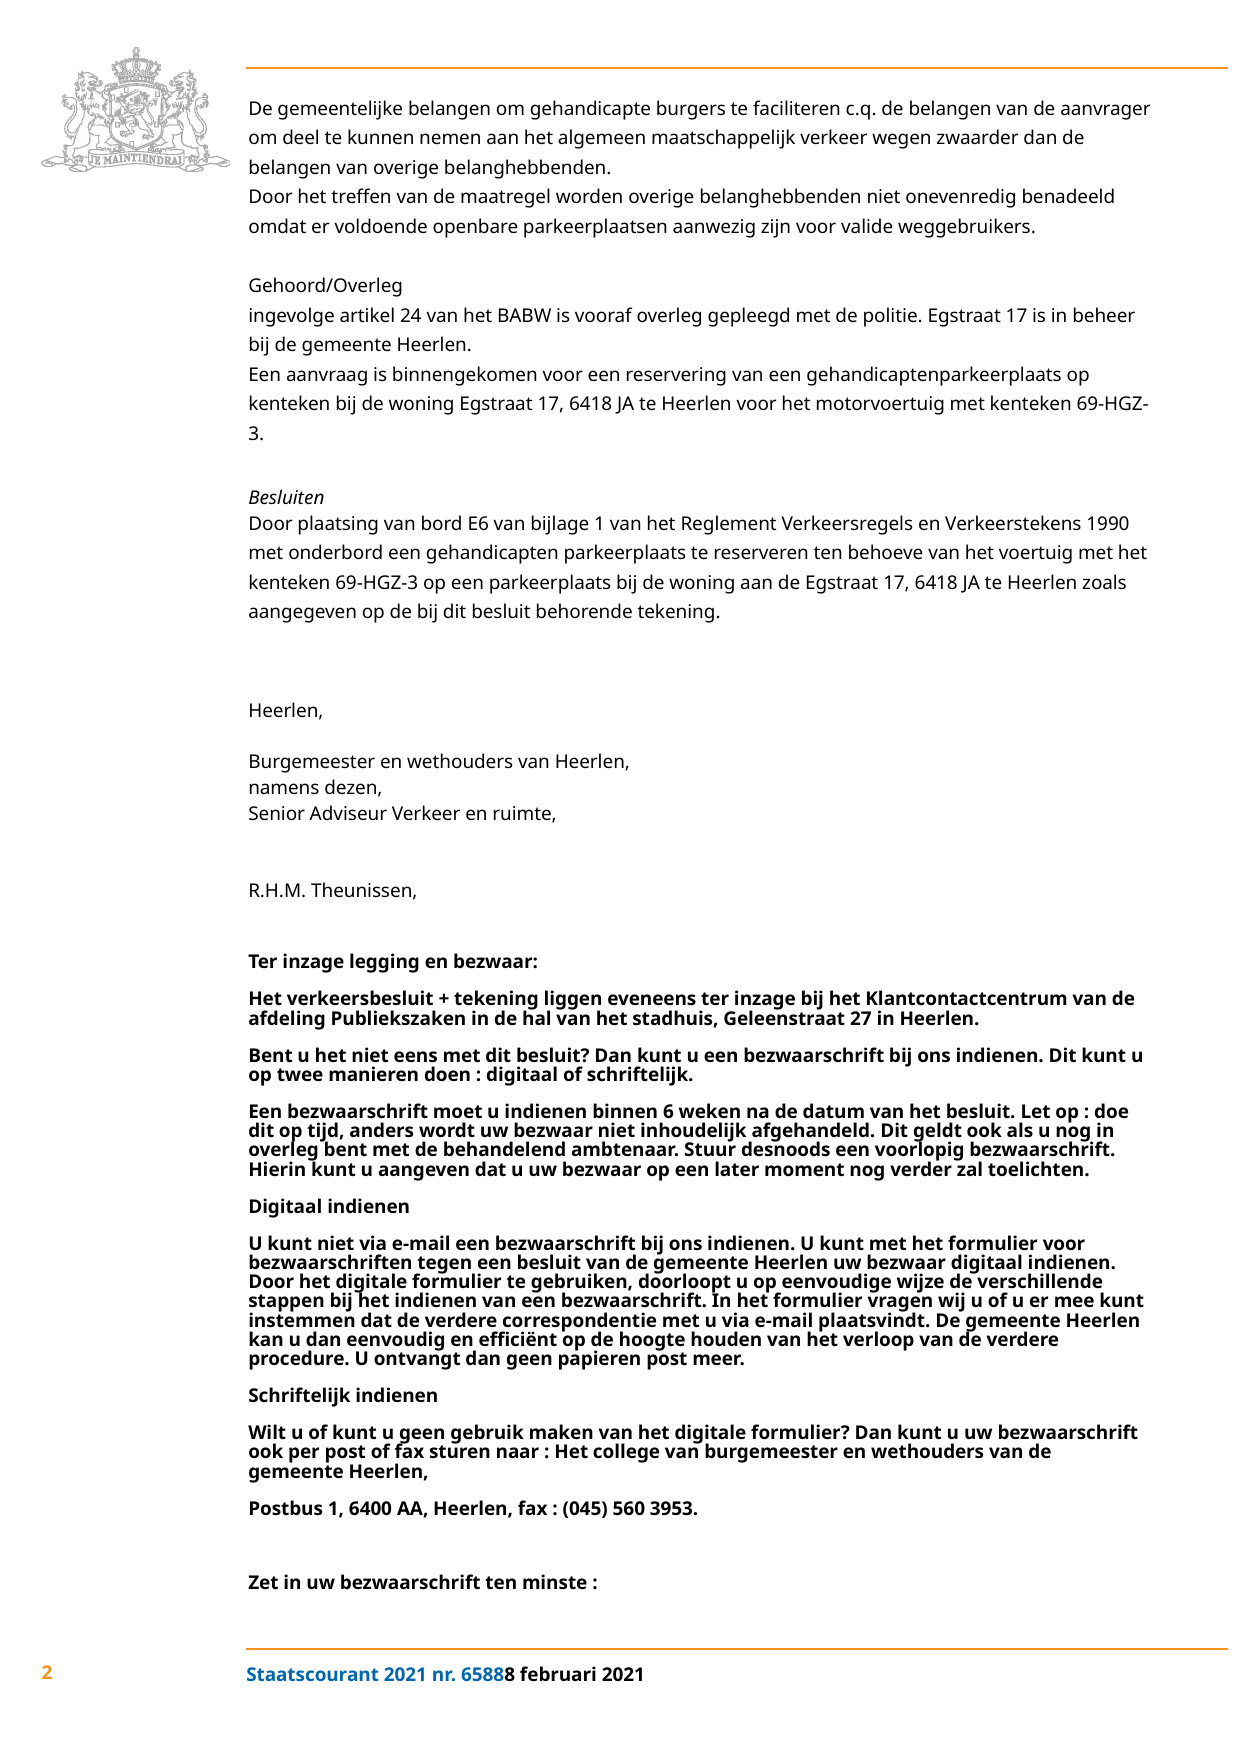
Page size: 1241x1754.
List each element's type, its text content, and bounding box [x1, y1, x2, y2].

text Digitaal indienen [248, 1198, 1152, 1217]
text Het verkeersbesluit + tekening liggen eveneens ter inzage bij het Klantcontactcentrum van de afdeling Publiekszaken in de hal van het stadhuis, Geleenstraat 27 in Heerlen. [248, 990, 1152, 1029]
text Zet in uw bezwaarschrift ten minste : [248, 1574, 1152, 1593]
text Besluiten [248, 484, 1152, 510]
text R.H.M. Theunissen, [248, 877, 1152, 903]
text Postbus 1, 6400 AA, Heerlen, fax : (045) 560 3953. [248, 1500, 1152, 1519]
text Door het treffen van de maatregel worden overige belanghebbenden niet onevenredig benadeeld omdat er voldoende openbare parkeerplaatsen aanwezig zijn voor valide weggebruikers. [248, 183, 1152, 239]
text Ter inzage legging en bezwaar: [248, 953, 1152, 973]
text Burgemeester en wethouders van Heerlen, [248, 748, 1152, 774]
text Heerlen, [248, 697, 1152, 723]
text Senior Adviseur Verkeer en ruimte, [248, 800, 1152, 826]
text Een bezwaarschrift moet u indienen binnen 6 weken na de datum van het besluit. Let op : doe dit op tijd, anders wordt uw bezwaar niet inhoudelijk afgehandeld. Dit geldt ook als u nog in overleg bent met de behandelend ambtenaar. Stuur desnoods een voorlopig bezwaarschrift. Hierin kunt u aangeven dat u uw bezwaar op een later moment nog verder zal toelichten. [248, 1103, 1152, 1180]
text Gehoord/Overleg [248, 272, 1152, 298]
text ingevolge artikel 24 van het BABW is vooraf overleg gepleegd met de politie. Egstraat 17 is in beheer bij de gemeente Heerlen. [248, 302, 1152, 357]
text Wilt u of kunt u geen gebruik maken van het digitale formulier? Dan kunt u uw bezwaarschrift ook per post of fax sturen naar : Het college van burgemeester en wethouders van de gemeente Heerlen, [248, 1424, 1152, 1482]
text namens dezen, [248, 774, 1152, 800]
picture [41, 47, 231, 172]
text U kunt niet via e-mail een bezwaarschrift bij ons indienen. U kunt met het formulier voor bezwaarschriften tegen een besluit van de gemeente Heerlen uw bezwaar digitaal indienen. Door het digitale formulier te gebruiken, doorloopt u op eenvoudige wijze de verschillende stappen bij het indienen van een bezwaarschrift. In het formulier vragen wij u of u er mee kunt instemmen dat de verdere correspondentie met u via e-mail plaatsvindt. De gemeente Heerlen kan u dan eenvoudig en efficiënt op de hoogte houden van het verloop van de verdere procedure. U ontvangt dan geen papieren post meer. [248, 1234, 1152, 1369]
text Een aanvraag is binnengekomen voor een reservering van een gehandicaptenparkeerplaats op kenteken bij de woning Egstraat 17, 6418 JA te Heerlen voor het motorvoertuig met kenteken 69-HGZ-3. [248, 361, 1152, 446]
text De gemeentelijke belangen om gehandicapte burgers te faciliteren c.q. de belangen van de aanvrager om deel te kunnen nemen aan het algemeen maatschappelijk verkeer wegen zwaarder dan de belangen van overige belanghebbenden. [248, 95, 1152, 180]
text Bent u het niet eens met dit besluit? Dan kunt u een bezwaarschrift bij ons indienen. Dit kunt u op twee manieren doen : digitaal of schriftelijk. [248, 1047, 1152, 1085]
text Door plaatsing van bord E6 van bijlage 1 van het Reglement Verkeersregels en Verkeerstekens 1990 met onderbord een gehandicapten parkeerplaats te reserveren ten behoeve van het voertuig met het kenteken 69-HGZ-3 op een parkeerplaats bij de woning aan de Egstraat 17, 6418 JA te Heerlen zoals aangegeven op de bij dit besluit behorende tekening. [248, 510, 1152, 624]
text Schriftelijk indienen [248, 1387, 1152, 1406]
